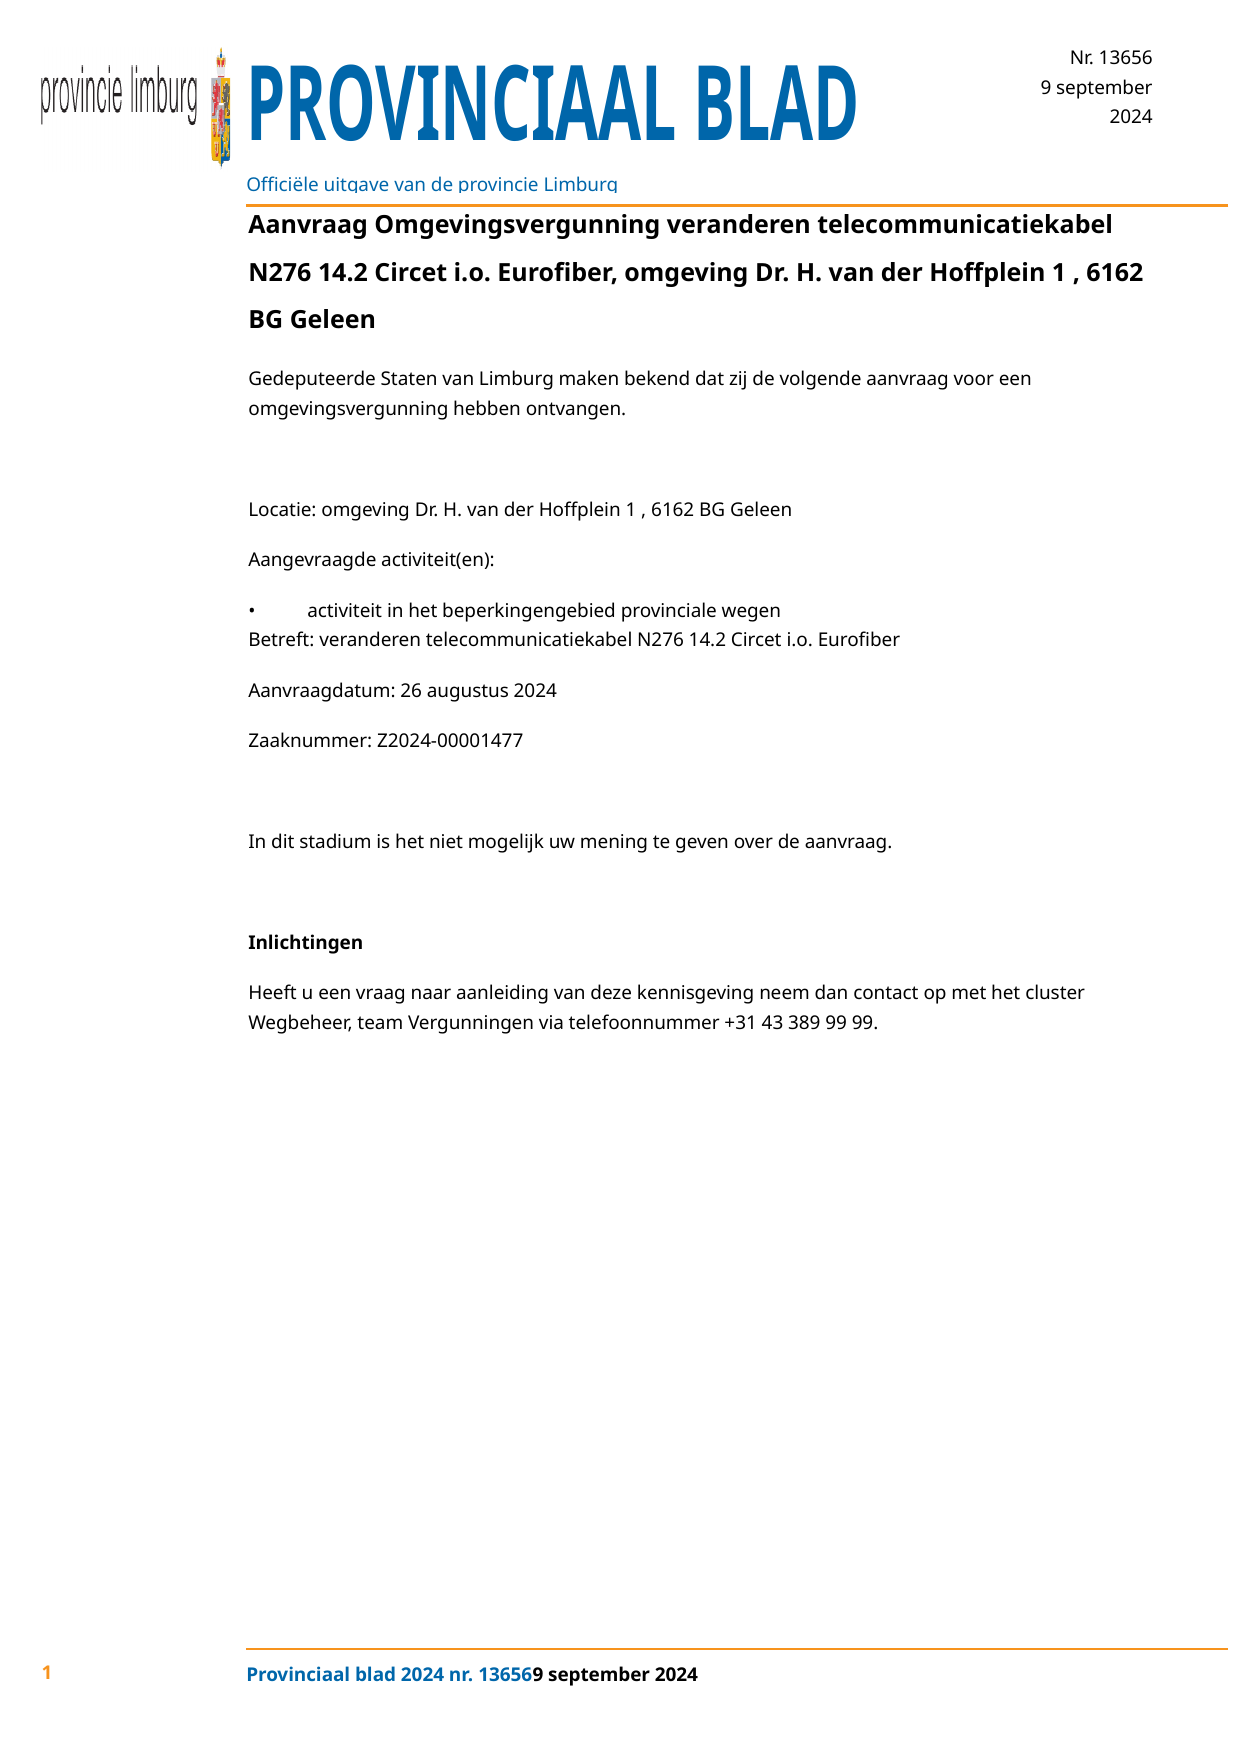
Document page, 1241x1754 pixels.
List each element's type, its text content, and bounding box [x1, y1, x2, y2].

text Betreft: veranderen telecommunicatiekabel N276 14.2 Circet i.o. Eurofiber [248, 626, 1152, 652]
text In dit stadium is het niet mogelijk uw mening te geven over de aanvraag. [248, 828, 1152, 854]
text Gedeputeerde Staten van Limburg maken bekend dat zij de volgende aanvraag voor een omgevingsvergunning hebben ontvangen. [248, 366, 1152, 421]
text Aanvraagdatum: 26 augustus 2024 [248, 677, 1152, 702]
text Locatie: omgeving Dr. H. van der Hoffplein 1 , 6162 BG Geleen [248, 496, 1152, 522]
text Aangevraagde activiteit(en): [248, 546, 1152, 572]
text Aanvraag Omgevingsvergunning veranderen telecommunicatiekabel N276 14.2 Circet i.o. Eurofiber, omgeving Dr. H. van der Hoffplein 1 , 6162 BG Geleen [248, 207, 1152, 336]
text Heeft u een vraag naar aanleiding van deze kennisgeving neem dan contact op met het cluster Wegbeheer, team Vergunningen via telefoonnummer +31 43 389 99 99. [248, 979, 1152, 1034]
list activiteit in het beperkingengebied provinciale wegen [248, 597, 1152, 622]
text Inlichtingen [248, 929, 1152, 954]
text Zaaknummer: Z2024-00001477 [248, 727, 1152, 753]
picture [41, 47, 231, 172]
